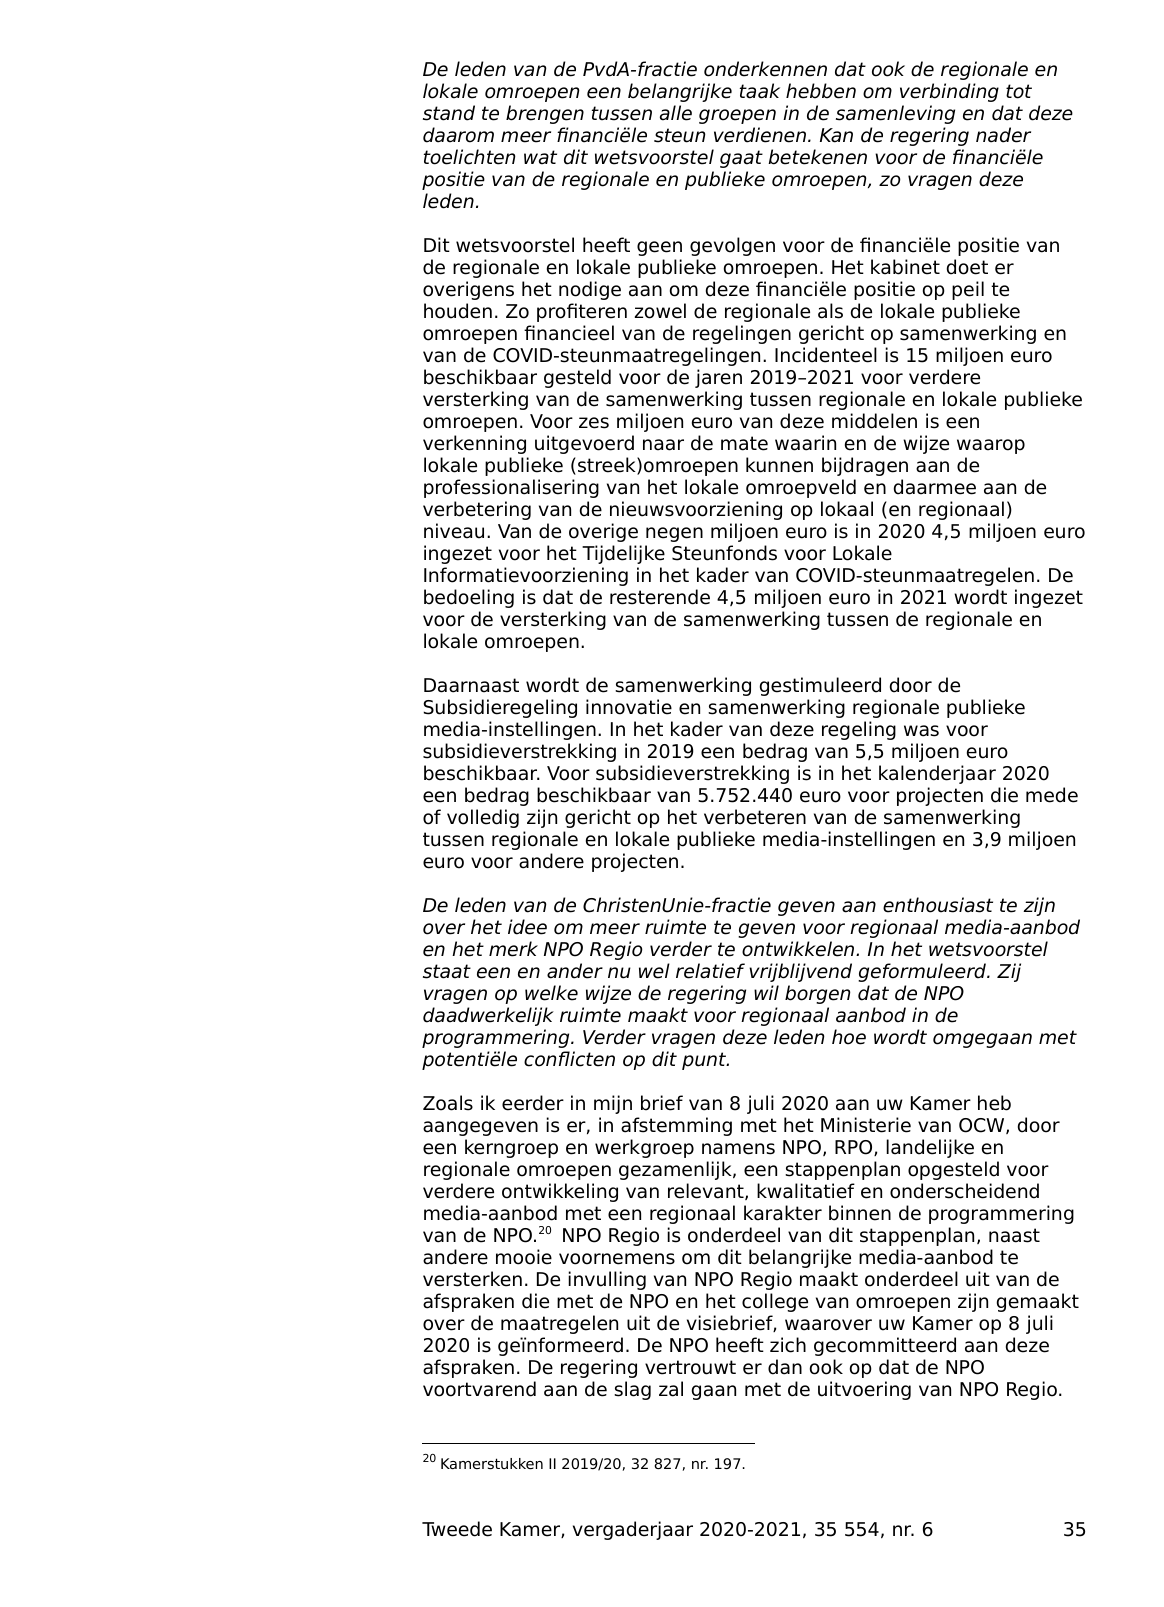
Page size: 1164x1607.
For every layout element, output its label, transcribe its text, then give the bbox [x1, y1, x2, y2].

text Daarnaast wordt de samenwerking gestimuleerd door de Subsidieregeling innovatie en samenwerking regionale publieke media-instellingen. In het kader van deze regeling was voor subsidieverstrekking in 2019 een bedrag van 5,5 miljoen euro beschikbaar. Voor subsidieverstrekking is in het kalenderjaar 2020 een bedrag beschikbaar van 5.752.440 euro voor projecten die mede of volledig zijn gericht op het verbeteren van de samenwerking tussen regionale en lokale publieke media-instellingen en 3,9 miljoen euro voor andere projecten. [422, 675, 1087, 873]
text Zoals ik eerder in mijn brief van 8 juli 2020 aan uw Kamer heb aangegeven is er, in afstemming met het Ministerie van OCW, door een kerngroep en werkgroep namens NPO, RPO, landelijke en regionale omroepen gezamenlijk, een stappenplan opgesteld voor verdere ontwikkeling van relevant, kwalitatief en onderscheidend media-aanbod met een regionaal karakter binnen de programmering van de NPO. NPO Regio is onderdeel van dit stappenplan, naast andere mooie voornemens om dit belangrijke media-aanbod te versterken. De invulling van NPO Regio maakt onderdeel uit van de afspraken die met de NPO en het college van omroepen zijn gemaakt over de maatregelen uit de visiebrief, waarover uw Kamer op 8 juli 2020 is geïnformeerd. De NPO heeft zich gecommitteerd aan deze afspraken. De regering vertrouwt er dan ook op dat de NPO voortvarend aan de slag zal gaan met de uitvoering van NPO Regio. [422, 1093, 1087, 1401]
text De leden van de PvdA-fractie onderkennen dat ook de regionale en lokale omroepen een belangrijke taak hebben om verbinding tot stand te brengen tussen alle groepen in de samenleving en dat deze daarom meer financiële steun verdienen. Kan de regering nader toelichten wat dit wetsvoorstel gaat betekenen voor de financiële positie van de regionale en publieke omroepen, zo vragen deze leden. [422, 59, 1087, 213]
text De leden van de ChristenUnie-fractie geven aan enthousiast te zijn over het idee om meer ruimte te geven voor regionaal media-aanbod en het merk NPO Regio verder te ontwikkelen. In het wetsvoorstel staat een en ander nu wel relatief vrijblijvend geformuleerd. Zij vragen op welke wijze de regering wil borgen dat de NPO daadwerkelijk ruimte maakt voor regionaal aanbod in de programmering. Verder vragen deze leden hoe wordt omgegaan met potentiële conflicten op dit punt. [422, 895, 1087, 1071]
text Dit wetsvoorstel heeft geen gevolgen voor de financiële positie van de regionale en lokale publieke omroepen. Het kabinet doet er overigens het nodige aan om deze financiële positie op peil te houden. Zo profiteren zowel de regionale als de lokale publieke omroepen financieel van de regelingen gericht op samenwerking en van de COVID-steunmaatregelingen. Incidenteel is 15 miljoen euro beschikbaar gesteld voor de jaren 2019–2021 voor verdere versterking van de samenwerking tussen regionale en lokale publieke omroepen. Voor zes miljoen euro van deze middelen is een verkenning uitgevoerd naar de mate waarin en de wijze waarop lokale publieke (streek)omroepen kunnen bijdragen aan de professionalisering van het lokale omroepveld en daarmee aan de verbetering van de nieuwsvoorziening op lokaal (en regionaal) niveau. Van de overige negen miljoen euro is in 2020 4,5 miljoen euro ingezet voor het Tijdelijke Steunfonds voor Lokale Informatievoorziening in het kader van COVID-steunmaatregelen. De bedoeling is dat de resterende 4,5 miljoen euro in 2021 wordt ingezet voor de versterking van de samenwerking tussen de regionale en lokale omroepen. [422, 235, 1087, 653]
text Kamerstukken II 2019/20, 32 827, nr. 197. [422, 1452, 1087, 1474]
